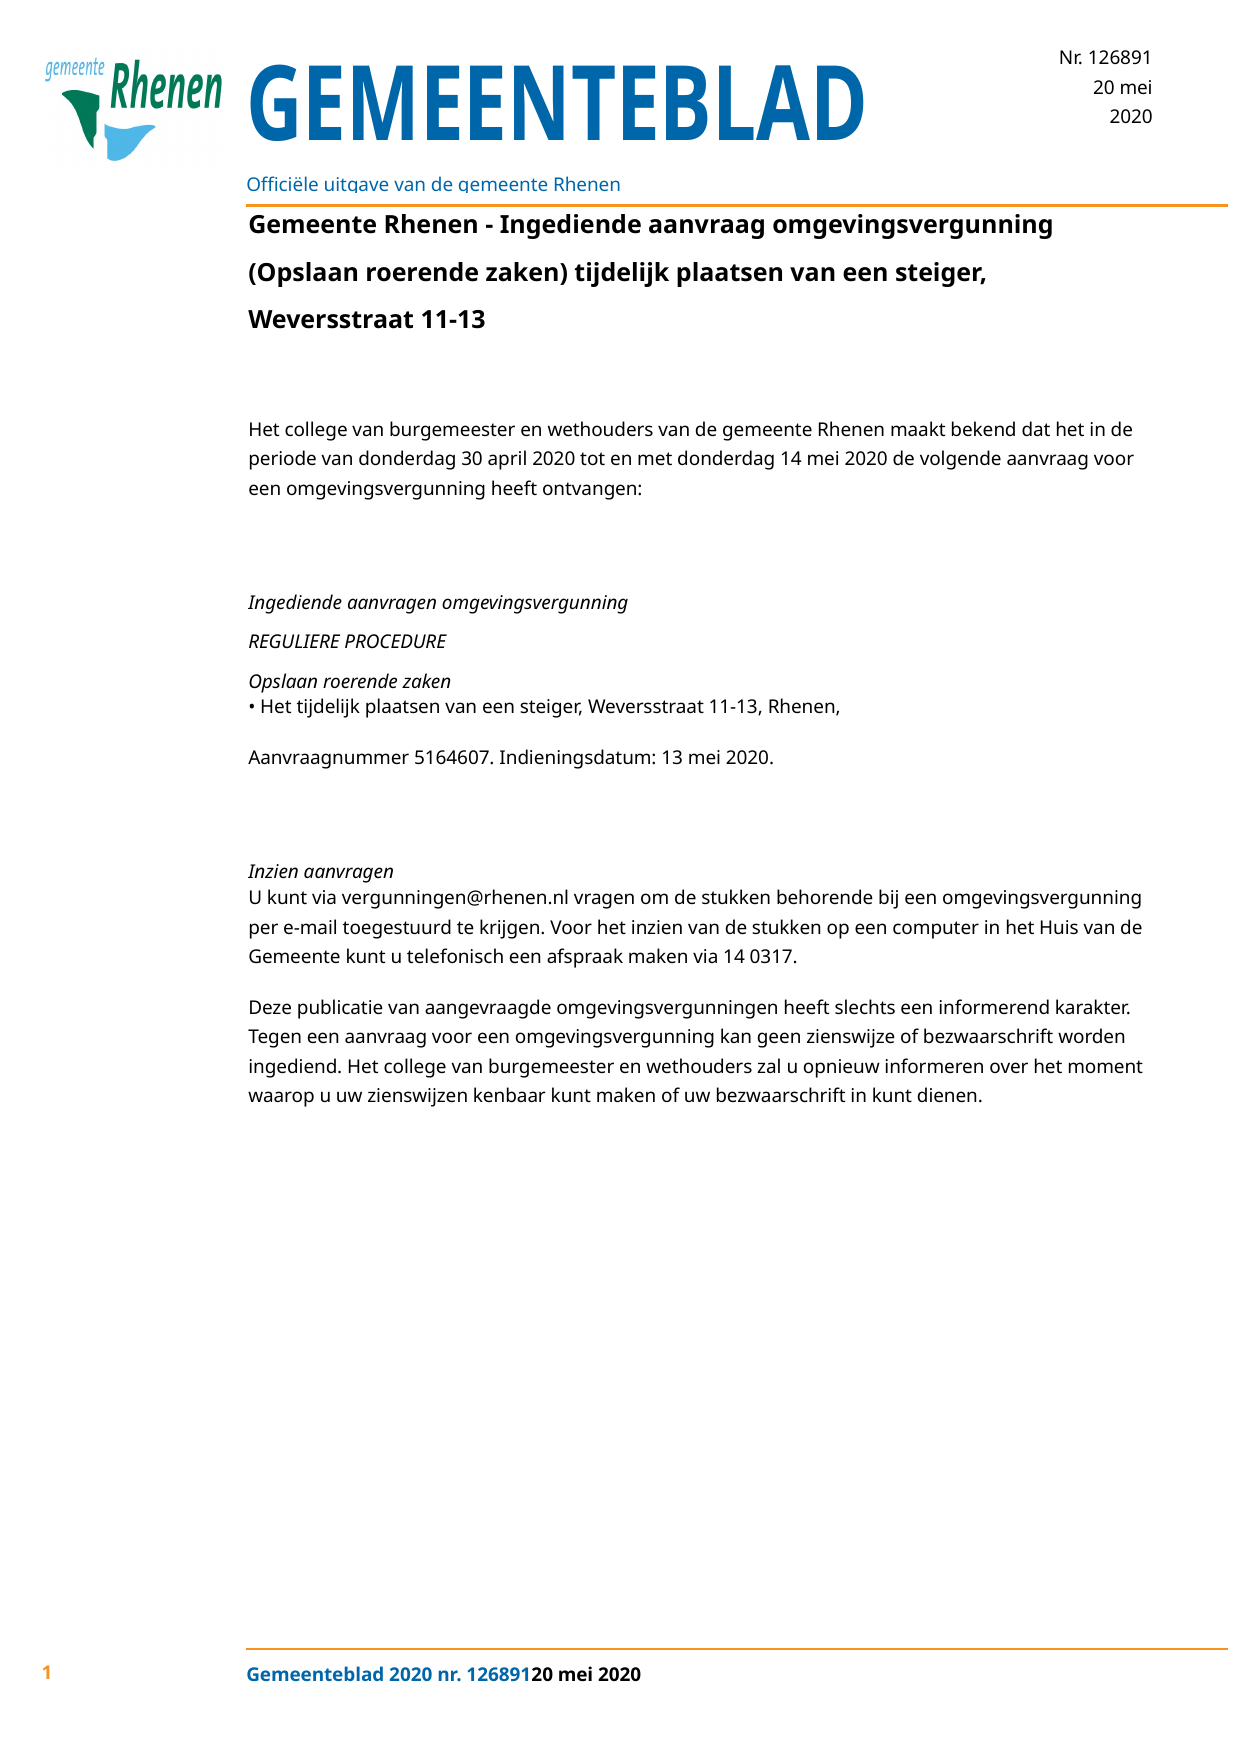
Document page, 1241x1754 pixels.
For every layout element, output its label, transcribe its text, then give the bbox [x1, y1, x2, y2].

text Aanvraagnummer 5164607. Indieningsdatum: 13 mei 2020. [248, 744, 1152, 770]
text Gemeente Rhenen - Ingediende aanvraag omgevingsvergunning (Opslaan roerende zaken) tijdelijk plaatsen van een steiger, Weversstraat 11-13 [248, 207, 1152, 336]
text Het college van burgemeester en wethouders van de gemeente Rhenen maakt bekend dat het in de periode van donderdag 30 april 2020 tot en met donderdag 14 mei 2020 de volgende aanvraag voor een omgevingsvergunning heeft ontvangen: [248, 416, 1152, 501]
text Ingediende aanvragen omgevingsvergunning [248, 589, 1152, 615]
text Deze publicatie van aangevraagde omgevingsvergunningen heeft slechts een informerend karakter. Tegen een aanvraag voor een omgevingsvergunning kan geen zienswijze of bezwaarschrift worden ingediend. Het college van burgemeester en wethouders zal u opnieuw informeren over het moment waarop u uw zienswijzen kenbaar kunt maken of uw bezwaarschrift in kunt dienen. [248, 994, 1152, 1108]
text • Het tijdelijk plaatsen van een steiger, Weversstraat 11-13, Rhenen, [248, 694, 1152, 719]
text Inzien aanvragen [248, 858, 1152, 884]
text Opslaan roerende zaken [248, 668, 1152, 694]
text U kunt via vergunningen@rhenen.nl vragen om de stukken behorende bij een omgevingsvergunning per e-mail toegestuurd te krijgen. Voor het inzien van de stukken op een computer in het Huis van de Gemeente kunt u telefonisch een afspraak maken via 14 0317. [248, 884, 1152, 969]
picture [41, 47, 231, 172]
text REGULIERE PROCEDURE [248, 629, 1152, 654]
